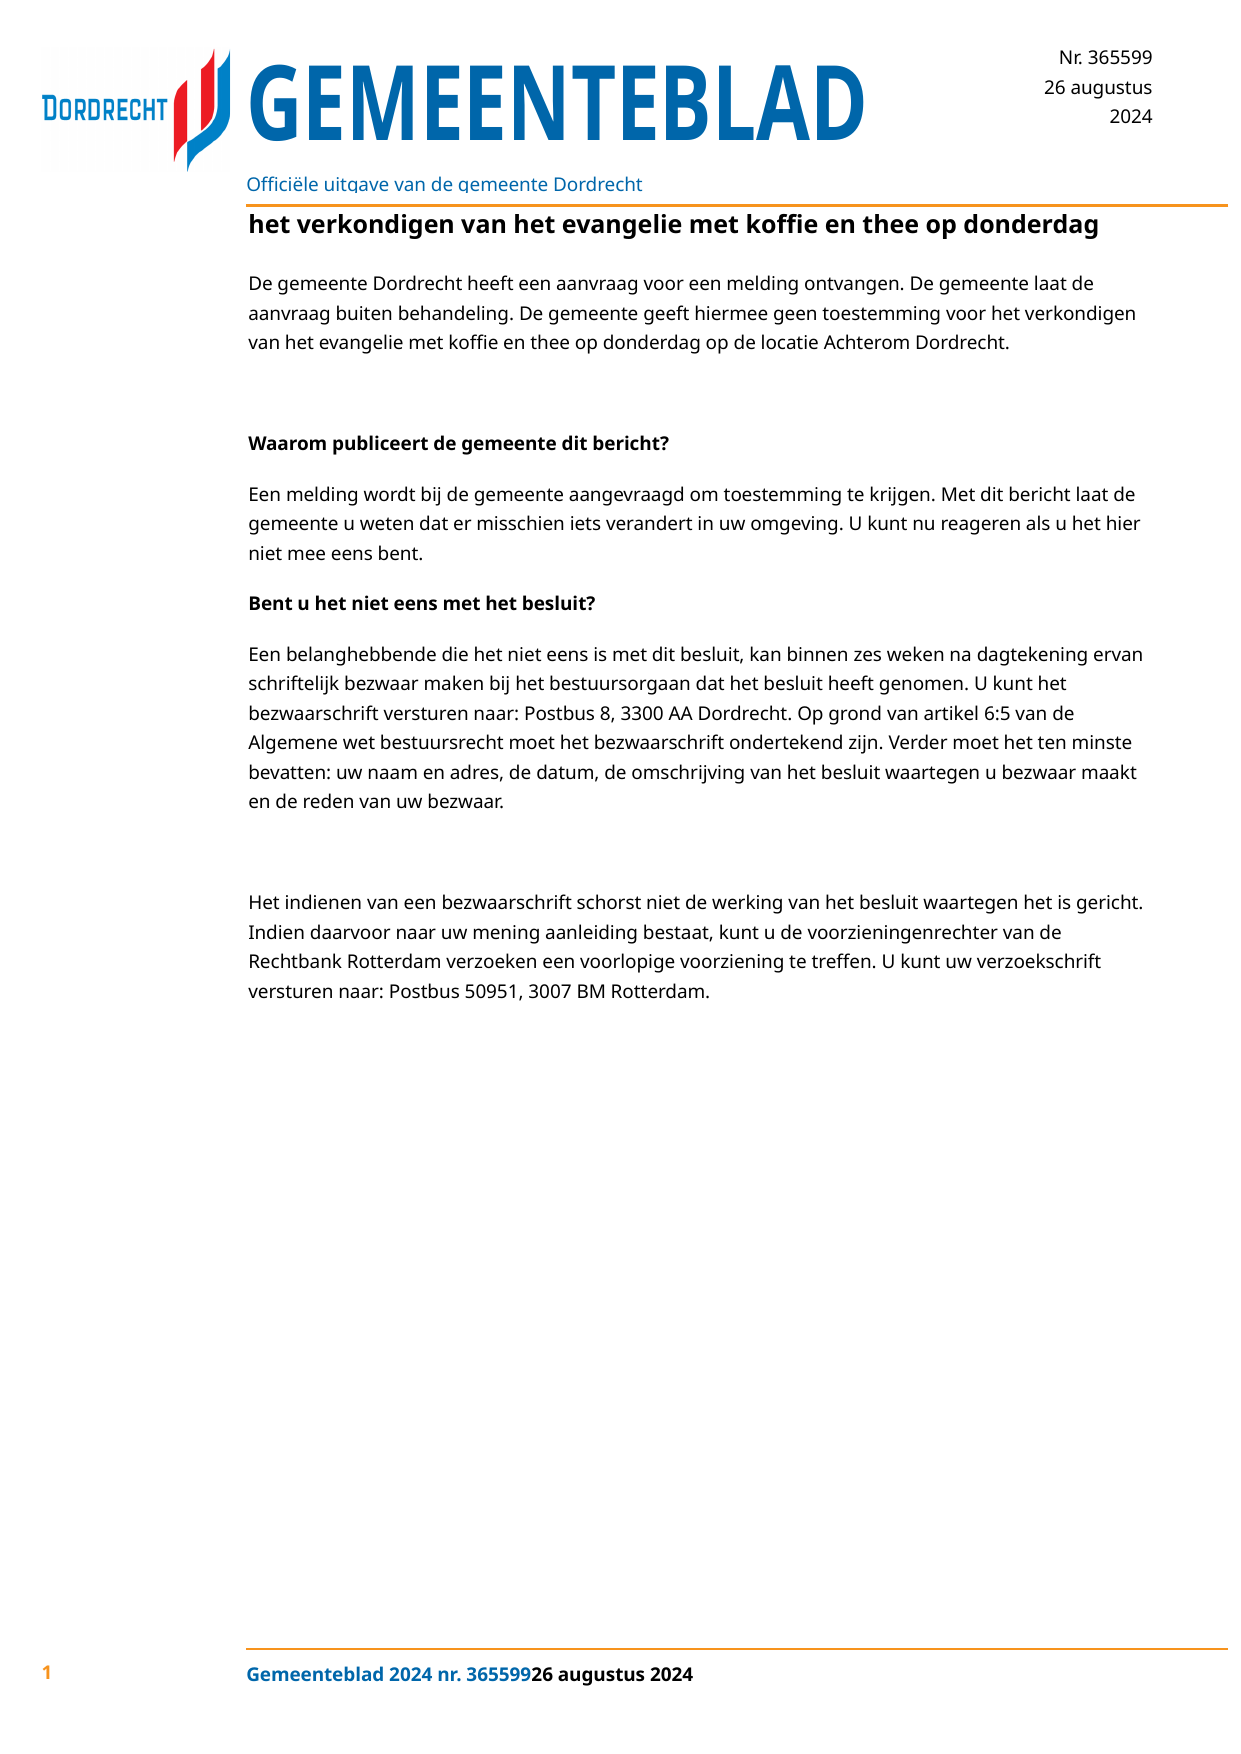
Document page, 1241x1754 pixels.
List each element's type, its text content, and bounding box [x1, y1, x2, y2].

picture [41, 47, 231, 172]
text Waarom publiceert de gemeente dit bericht? [248, 430, 1152, 456]
text Een belanghebbende die het niet eens is met dit besluit, kan binnen zes weken na dagtekening ervan schriftelijk bezwaar maken bij het bestuursorgaan dat het besluit heeft genomen. U kunt het bezwaarschrift versturen naar: Postbus 8, 3300 AA Dordrecht. Op grond van artikel 6:5 van de Algemene wet bestuursrecht moet het bezwaarschrift ondertekend zijn. Verder moet het ten minste bevatten: uw naam en adres, de datum, de omschrijving van het besluit waartegen u bezwaar maakt en de reden van uw bezwaar. [248, 641, 1152, 814]
text Het indienen van een bezwaarschrift schorst niet de werking van het besluit waartegen het is gericht. Indien daarvoor naar uw mening aanleiding bestaat, kunt u de voorzieningenrechter van de Rechtbank Rotterdam verzoeken een voorlopige voorziening te treffen. U kunt uw verzoekschrift versturen naar: Postbus 50951, 3007 BM Rotterdam. [248, 889, 1152, 1004]
text het verkondigen van het evangelie met koffie en thee op donderdag [248, 207, 1152, 241]
text Een melding wordt bij de gemeente aangevraagd om toestemming te krijgen. Met dit bericht laat de gemeente u weten dat er misschien iets verandert in uw omgeving. U kunt nu reageren als u het hier niet mee eens bent. [248, 481, 1152, 566]
text De gemeente Dordrecht heeft een aanvraag voor een melding ontvangen. De gemeente laat de aanvraag buiten behandeling. De gemeente geeft hiermee geen toestemming voor het verkondigen van het evangelie met koffie en thee op donderdag op de locatie Achterom Dordrecht. [248, 270, 1152, 355]
text Bent u het niet eens met het besluit? [248, 590, 1152, 616]
